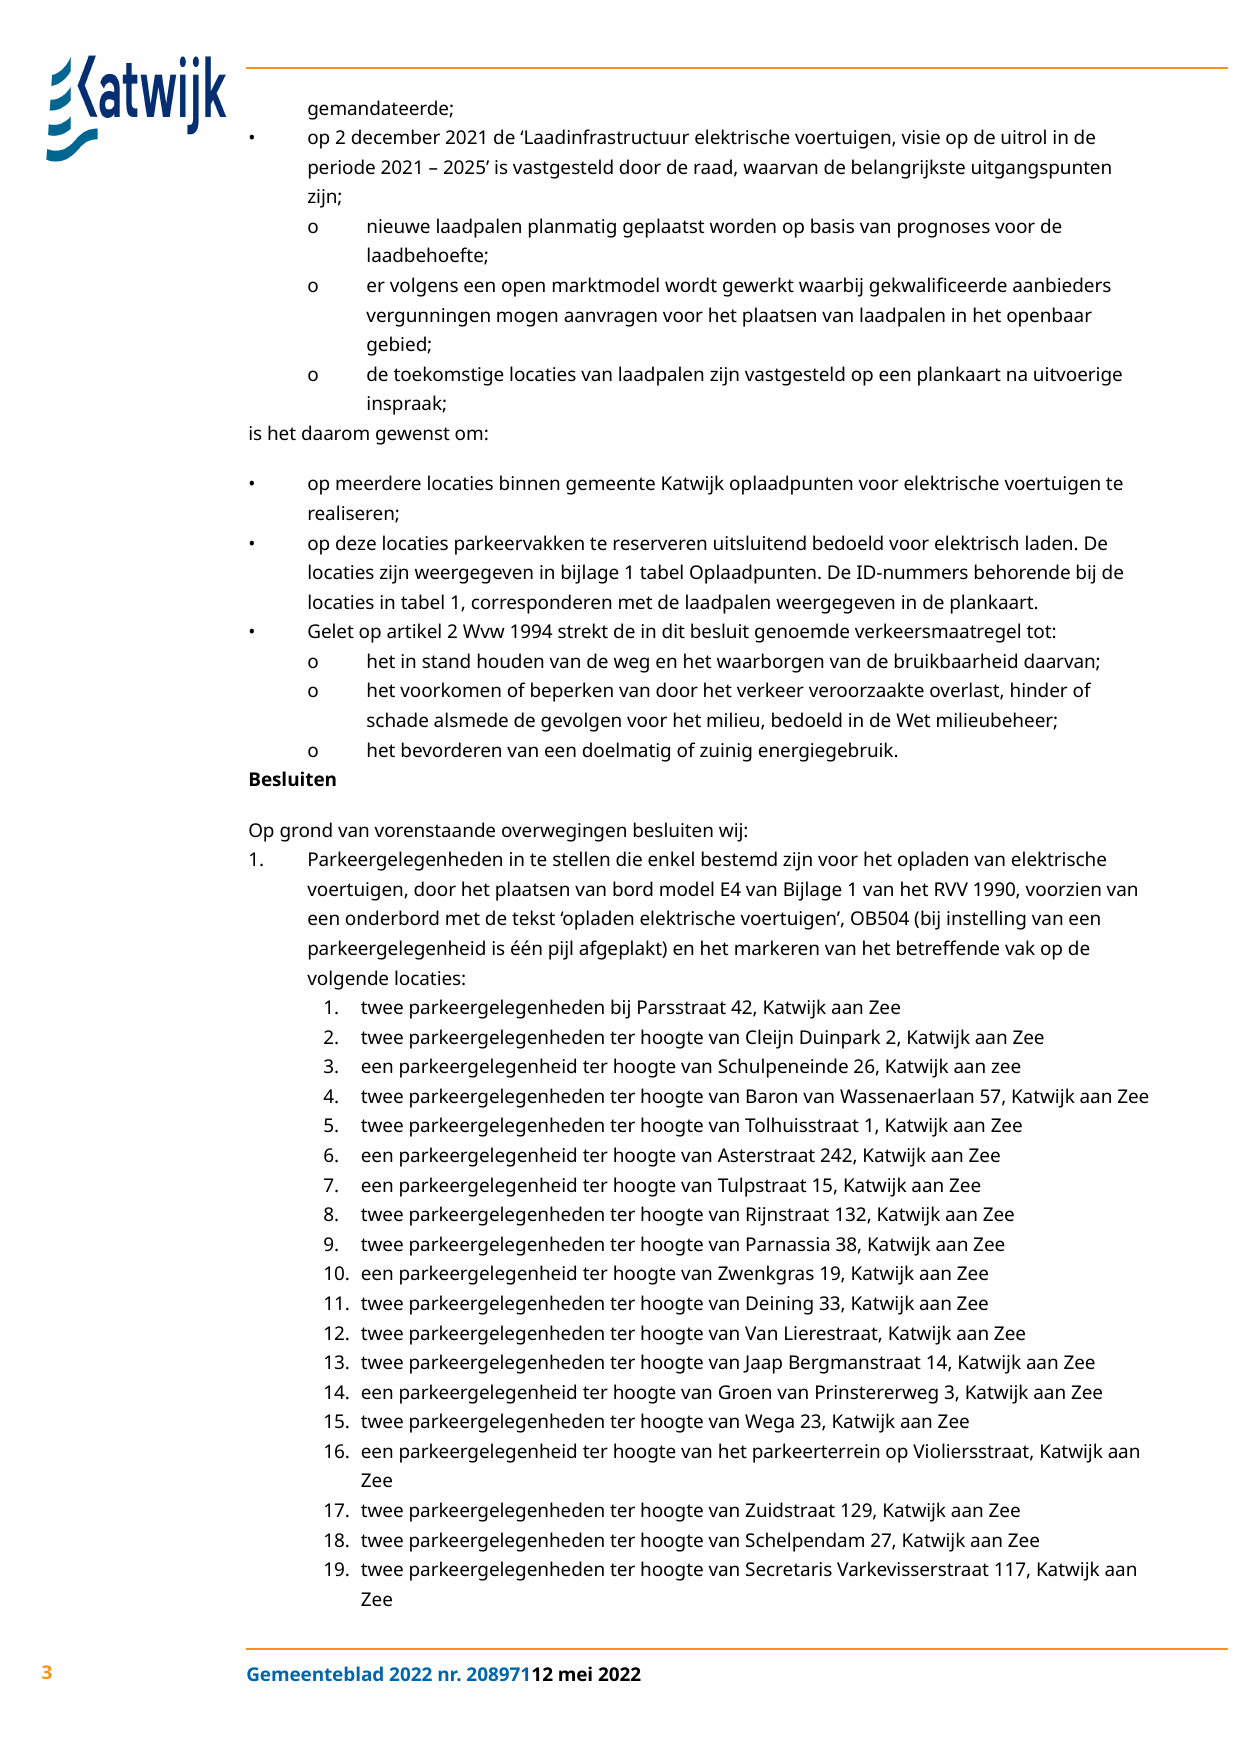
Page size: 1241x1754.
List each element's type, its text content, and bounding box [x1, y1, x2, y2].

list twee parkeergelegenheden ter hoogte van Wega 23, Katwijk aan Zee [323, 1408, 1152, 1434]
list twee parkeergelegenheden ter hoogte van Secretaris Varkevisserstraat 117, Katwijk aan Zee [323, 1556, 1152, 1612]
list twee parkeergelegenheden ter hoogte van Schelpendam 27, Katwijk aan Zee [323, 1527, 1152, 1553]
list een parkeergelegenheid ter hoogte van het parkeerterrein op Violiersstraat, Katwijk aan Zee [323, 1438, 1152, 1493]
list op deze locaties parkeervakken te reserveren uitsluitend bedoeld voor elektrisch laden. De locaties zijn weergegeven in bijlage 1 tabel Oplaadpunten. De ID-nummers behorende bij de locaties in tabel 1, corresponderen met de laadpalen weergegeven in de plankaart. [248, 530, 1152, 615]
list het in stand houden van de weg en het waarborgen van de bruikbaarheid daarvan; [307, 648, 1152, 674]
text Besluiten [248, 766, 1152, 792]
picture [41, 47, 231, 172]
list een parkeergelegenheid ter hoogte van Asterstraat 242, Katwijk aan Zee [323, 1142, 1152, 1168]
list op meerdere locaties binnen gemeente Katwijk oplaadpunten voor elektrische voertuigen te realiseren; [248, 471, 1152, 526]
list het voorkomen of beperken van door het verkeer veroorzaakte overlast, hinder of schade alsmede de gevolgen voor het milieu, bedoeld in de Wet milieubeheer; [307, 678, 1152, 733]
list Parkeergelegenheden in te stellen die enkel bestemd zijn voor het opladen van elektrische voertuigen, door het plaatsen van bord model E4 van Bijlage 1 van het RVV 1990, voorzien van een onderbord met de tekst ‘opladen elektrische voertuigen’, OB504 (bij instelling van een parkeergelegenheid is één pijl afgeplakt) en het markeren van het betreffende vak op de volgende locaties: [248, 846, 1152, 991]
list twee parkeergelegenheden ter hoogte van Van Lierestraat, Katwijk aan Zee [323, 1320, 1152, 1346]
list twee parkeergelegenheden ter hoogte van Cleijn Duinpark 2, Katwijk aan Zee [323, 1024, 1152, 1050]
text Op grond van vorenstaande overwegingen besluiten wij: [248, 817, 1152, 843]
list er volgens een open marktmodel wordt gewerkt waarbij gekwalificeerde aanbieders vergunningen mogen aanvragen voor het plaatsen van laadpalen in het openbaar gebied; [307, 272, 1152, 357]
list nieuwe laadpalen planmatig geplaatst worden op basis van prognoses voor de laadbehoefte; [307, 213, 1152, 268]
list twee parkeergelegenheden ter hoogte van Jaap Bergmanstraat 14, Katwijk aan Zee [323, 1349, 1152, 1375]
list twee parkeergelegenheden ter hoogte van Rijnstraat 132, Katwijk aan Zee [323, 1201, 1152, 1227]
list Gelet op artikel 2 Wvw 1994 strekt de in dit besluit genoemde verkeersmaatregel tot: [248, 618, 1152, 644]
list gemandateerde; [248, 95, 1152, 121]
list twee parkeergelegenheden bij Parsstraat 42, Katwijk aan Zee [323, 994, 1152, 1020]
list twee parkeergelegenheden ter hoogte van Tolhuisstraat 1, Katwijk aan Zee [323, 1113, 1152, 1138]
list op 2 december 2021 de ‘Laadinfrastructuur elektrische voertuigen, visie op de uitrol in de periode 2021 – 2025’ is vastgesteld door de raad, waarvan de belangrijkste uitgangspunten zijn; [248, 124, 1152, 209]
list een parkeergelegenheid ter hoogte van Zwenkgras 19, Katwijk aan Zee [323, 1261, 1152, 1286]
text is het daarom gewenst om: [248, 420, 1152, 446]
list twee parkeergelegenheden ter hoogte van Zuidstraat 129, Katwijk aan Zee [323, 1497, 1152, 1523]
list twee parkeergelegenheden ter hoogte van Deining 33, Katwijk aan Zee [323, 1290, 1152, 1316]
list twee parkeergelegenheden ter hoogte van Baron van Wassenaerlaan 57, Katwijk aan Zee [323, 1083, 1152, 1109]
list een parkeergelegenheid ter hoogte van Tulpstraat 15, Katwijk aan Zee [323, 1172, 1152, 1198]
list het bevorderen van een doelmatig of zuinig energiegebruik. [307, 737, 1152, 763]
list twee parkeergelegenheden ter hoogte van Parnassia 38, Katwijk aan Zee [323, 1231, 1152, 1257]
list een parkeergelegenheid ter hoogte van Schulpeneinde 26, Katwijk aan zee [323, 1053, 1152, 1079]
list de toekomstige locaties van laadpalen zijn vastgesteld op een plankaart na uitvoerige inspraak; [307, 361, 1152, 416]
list een parkeergelegenheid ter hoogte van Groen van Prinstererweg 3, Katwijk aan Zee [323, 1379, 1152, 1405]
